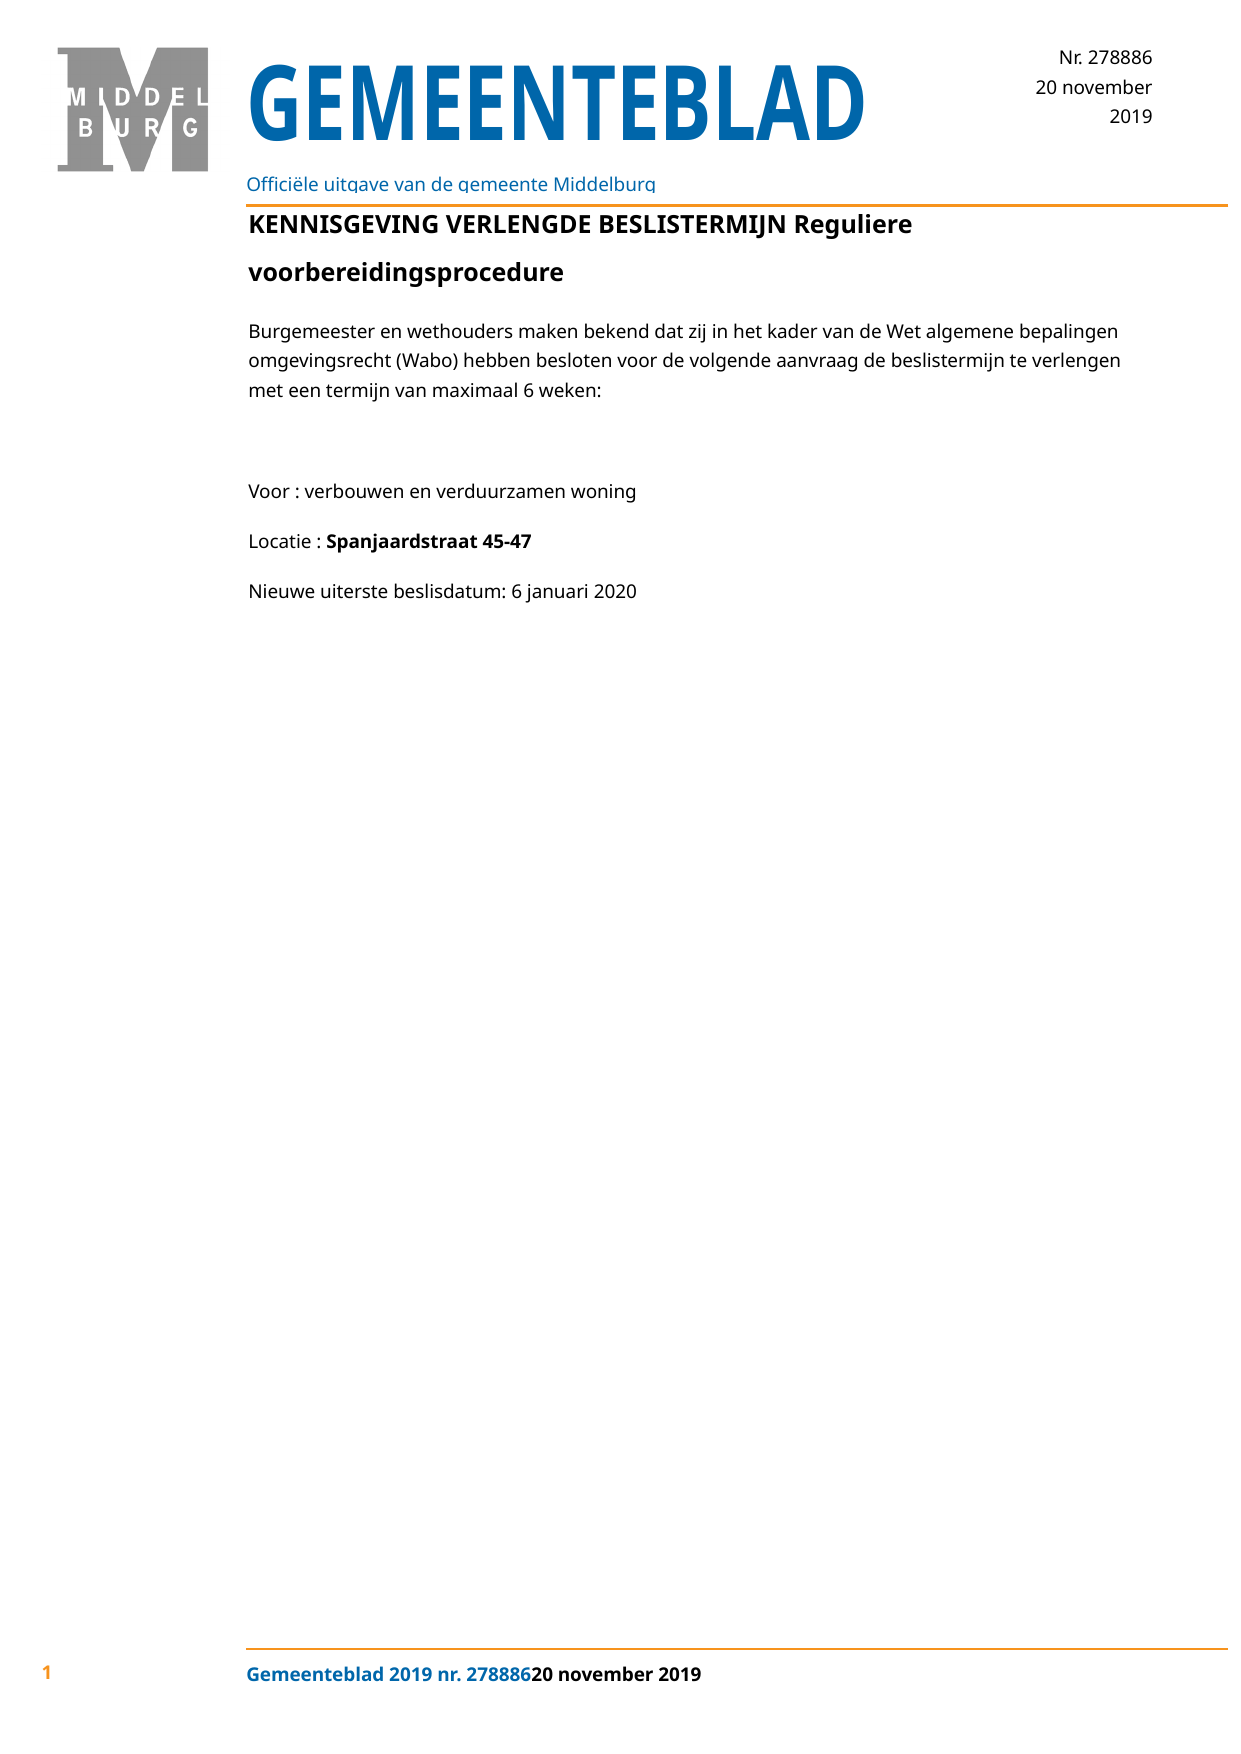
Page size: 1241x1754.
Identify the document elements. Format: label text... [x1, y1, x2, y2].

text Burgemeester en wethouders maken bekend dat zij in het kader van de Wet algemene bepalingen omgevingsrecht (Wabo) hebben besloten voor de volgende aanvraag de beslistermijn te verlengen met een termijn van maximaal 6 weken: [248, 318, 1152, 403]
text Voor : verbouwen en verduurzamen woning [248, 478, 1152, 504]
text KENNISGEVING VERLENGDE BESLISTERMIJN Reguliere voorbereidingsprocedure [248, 207, 1152, 288]
text Locatie : Spanjaardstraat 45-47 [248, 528, 1152, 554]
text Nieuwe uiterste beslisdatum: 6 januari 2020 [248, 579, 1152, 604]
picture [41, 47, 231, 172]
